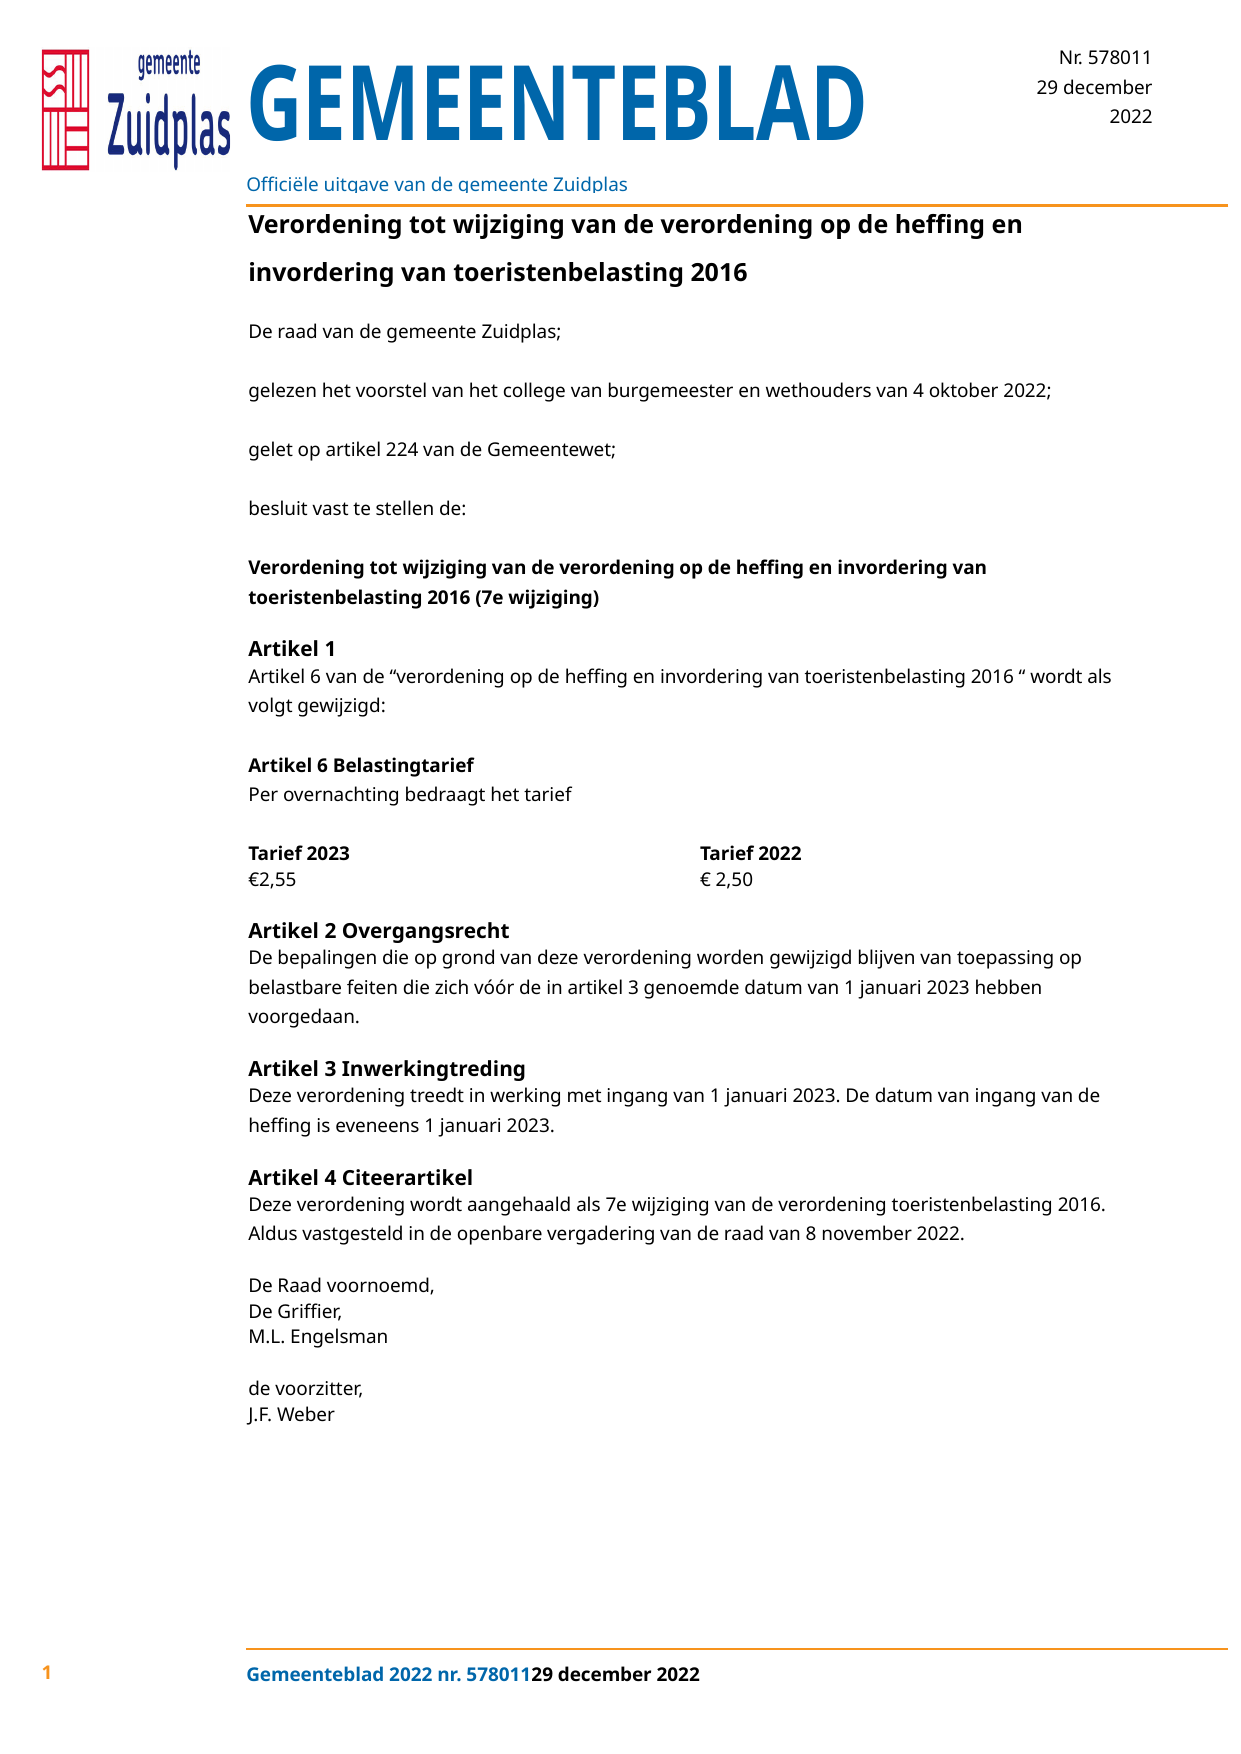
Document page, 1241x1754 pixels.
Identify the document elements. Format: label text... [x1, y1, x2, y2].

text Artikel 2 Overgangsrecht [248, 916, 1152, 944]
picture [41, 47, 231, 172]
text Deze verordening wordt aangehaald als 7e wijziging van de verordening toeristenbelasting 2016. [248, 1191, 1152, 1217]
text De raad van de gemeente Zuidplas; [248, 318, 1152, 344]
text Artikel 4 Citeerartikel [248, 1163, 1152, 1191]
text Verordening tot wijziging van de verordening op de heffing en invordering van toeristenbelasting 2016 [248, 207, 1152, 288]
text Deze verordening treedt in werking met ingang van 1 januari 2023. De datum van ingang van de heffing is eveneens 1 januari 2023. [248, 1083, 1152, 1138]
text Verordening tot wijziging van de verordening op de heffing en invordering van toeristenbelasting 2016 (7e wijziging) [248, 554, 1152, 610]
text De Raad voornoemd, [248, 1272, 1152, 1298]
table_header Tarief 2023 [248, 841, 700, 866]
text J.F. Weber [248, 1401, 1152, 1426]
text Per overnachting bedraagt het tarief [248, 781, 1152, 807]
text De bepalingen die op grond van deze verordening worden gewijzigd blijven van toepassing op belastbare feiten die zich vóór de in artikel 3 genoemde datum van 1 januari 2023 hebben voorgedaan. [248, 944, 1152, 1029]
text Artikel 3 Inwerkingtreding [248, 1054, 1152, 1083]
text Artikel 1 [248, 634, 1152, 663]
text Aldus vastgesteld in de openbare vergadering van de raad van 8 november 2022. [248, 1221, 1152, 1246]
text M.L. Engelsman [248, 1323, 1152, 1349]
text De Griffier, [248, 1298, 1152, 1323]
table_header Tarief 2022 [700, 841, 1152, 866]
text Artikel 6 Belastingtarief [248, 752, 1152, 777]
text Artikel 6 van de “verordening op de heffing en invordering van toeristenbelasting 2016 “ wordt als volgt gewijzigd: [248, 663, 1152, 718]
text gelet op artikel 224 van de Gemeentewet; [248, 436, 1152, 462]
text de voorzitter, [248, 1375, 1152, 1401]
text besluit vast te stellen de: [248, 495, 1152, 521]
table_cell € 2,50 [700, 866, 1152, 892]
text gelezen het voorstel van het college van burgemeester en wethouders van 4 oktober 2022; [248, 377, 1152, 403]
table_cell €2,55 [248, 866, 700, 892]
